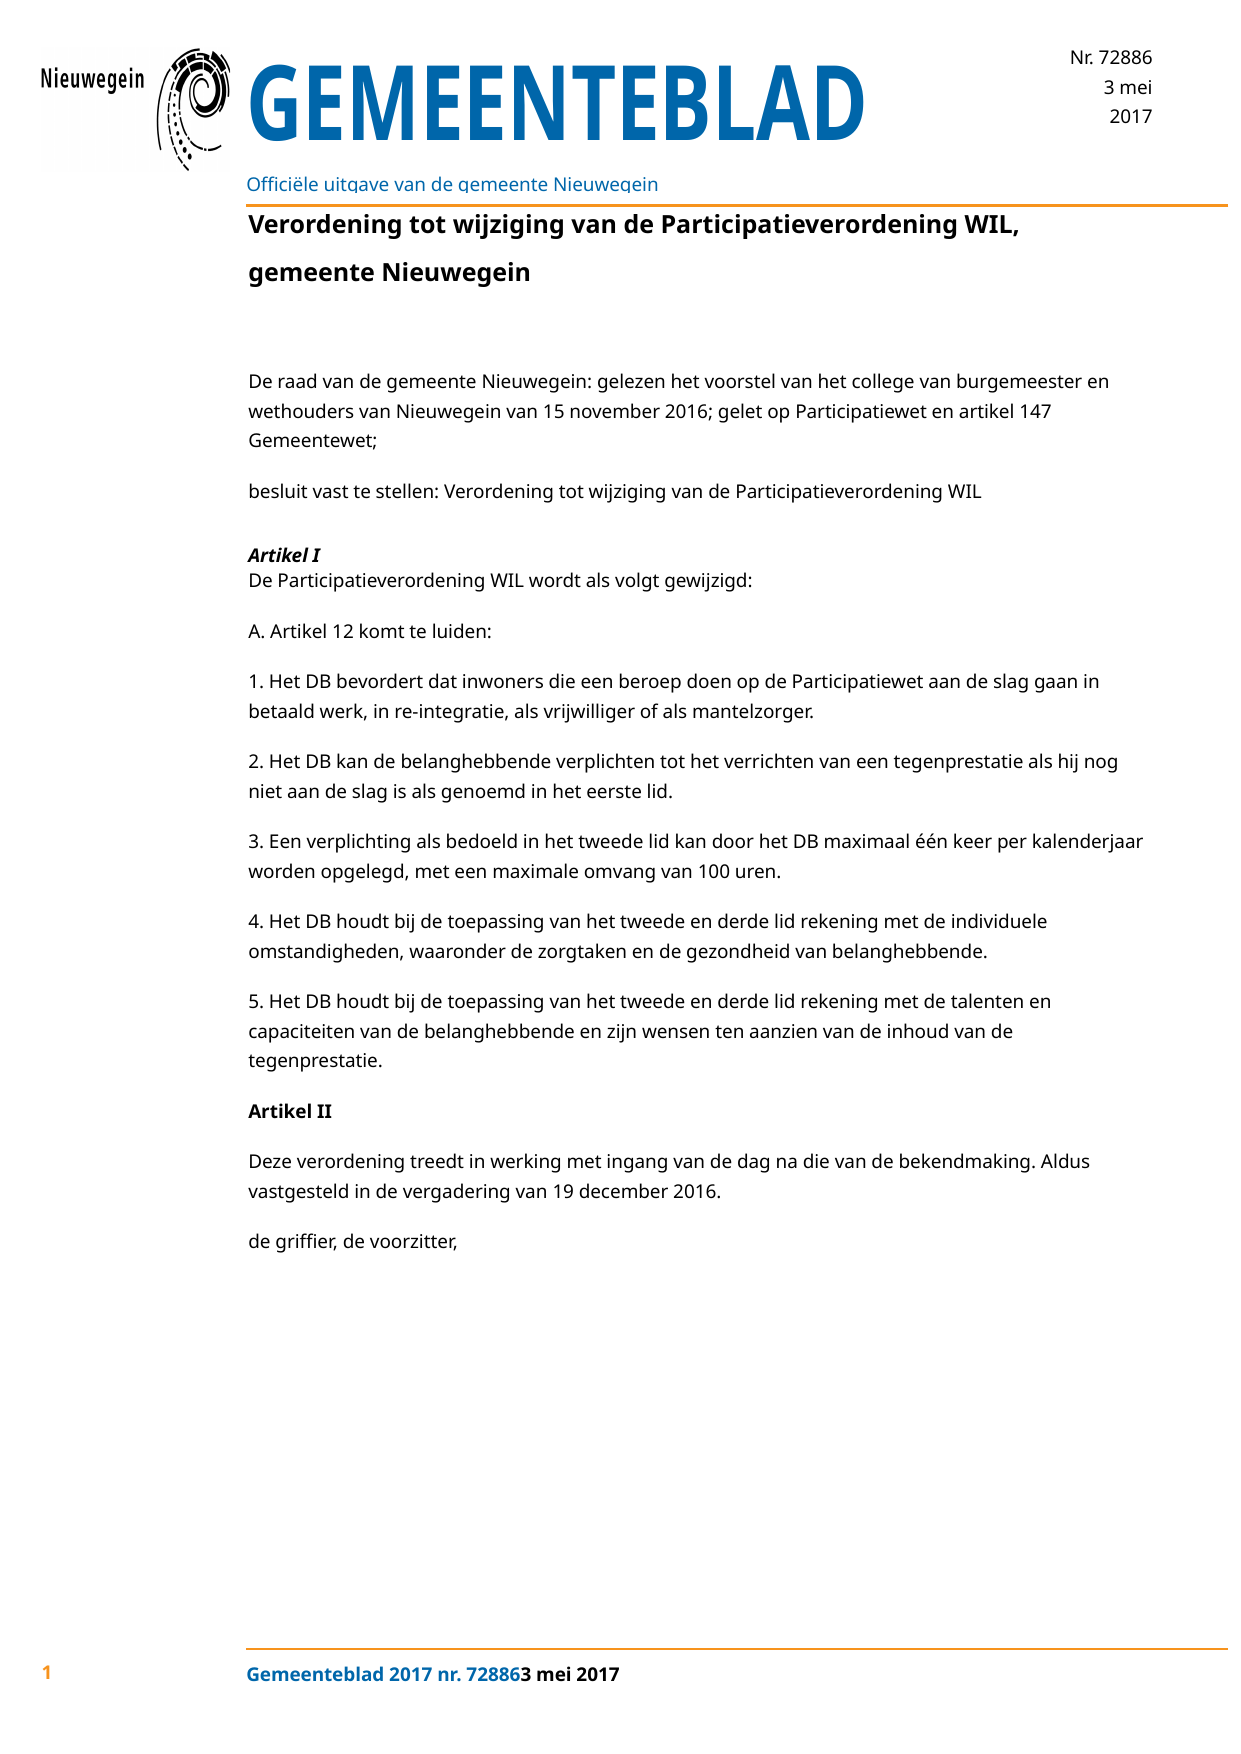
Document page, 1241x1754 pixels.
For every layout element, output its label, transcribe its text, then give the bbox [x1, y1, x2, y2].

text De Participatieverordening WIL wordt als volgt gewijzigd: [248, 568, 1152, 593]
text 4. Het DB houdt bij de toepassing van het tweede en derde lid rekening met de individuele omstandigheden, waaronder de zorgtaken en de gezondheid van belanghebbende. [248, 908, 1152, 964]
text Verordening tot wijziging van de Participatieverordening WIL, gemeente Nieuwegein [248, 207, 1152, 288]
text besluit vast te stellen: Verordening tot wijziging van de Participatieverordening WIL [248, 478, 1152, 504]
text 2. Het DB kan de belanghebbende verplichten tot het verrichten van een tegenprestatie als hij nog niet aan de slag is als genoemd in het eerste lid. [248, 748, 1152, 804]
text A. Artikel 12 komt te luiden: [248, 618, 1152, 644]
text De raad van de gemeente Nieuwegein: gelezen het voorstel van het college van burgemeester en wethouders van Nieuwegein van 15 november 2016; gelet op Participatiewet en artikel 147 Gemeentewet; [248, 368, 1152, 453]
text 1. Het DB bevordert dat inwoners die een beroep doen op de Participatiewet aan de slag gaan in betaald werk, in re-integratie, als vrijwilliger of als mantelzorger. [248, 668, 1152, 724]
text Deze verordening treedt in werking met ingang van de dag na die van de bekendmaking. Aldus vastgesteld in de vergadering van 19 december 2016. [248, 1148, 1152, 1204]
text Artikel I [248, 542, 1152, 568]
text Artikel II [248, 1098, 1152, 1124]
text 5. Het DB houdt bij de toepassing van het tweede en derde lid rekening met de talenten en capaciteiten van de belanghebbende en zijn wensen ten aanzien van de inhoud van de tegenprestatie. [248, 988, 1152, 1073]
picture [41, 47, 231, 172]
text 3. Een verplichting als bedoeld in het tweede lid kan door het DB maximaal één keer per kalenderjaar worden opgelegd, met een maximale omvang van 100 uren. [248, 828, 1152, 884]
text de griffier, de voorzitter, [248, 1228, 1152, 1254]
